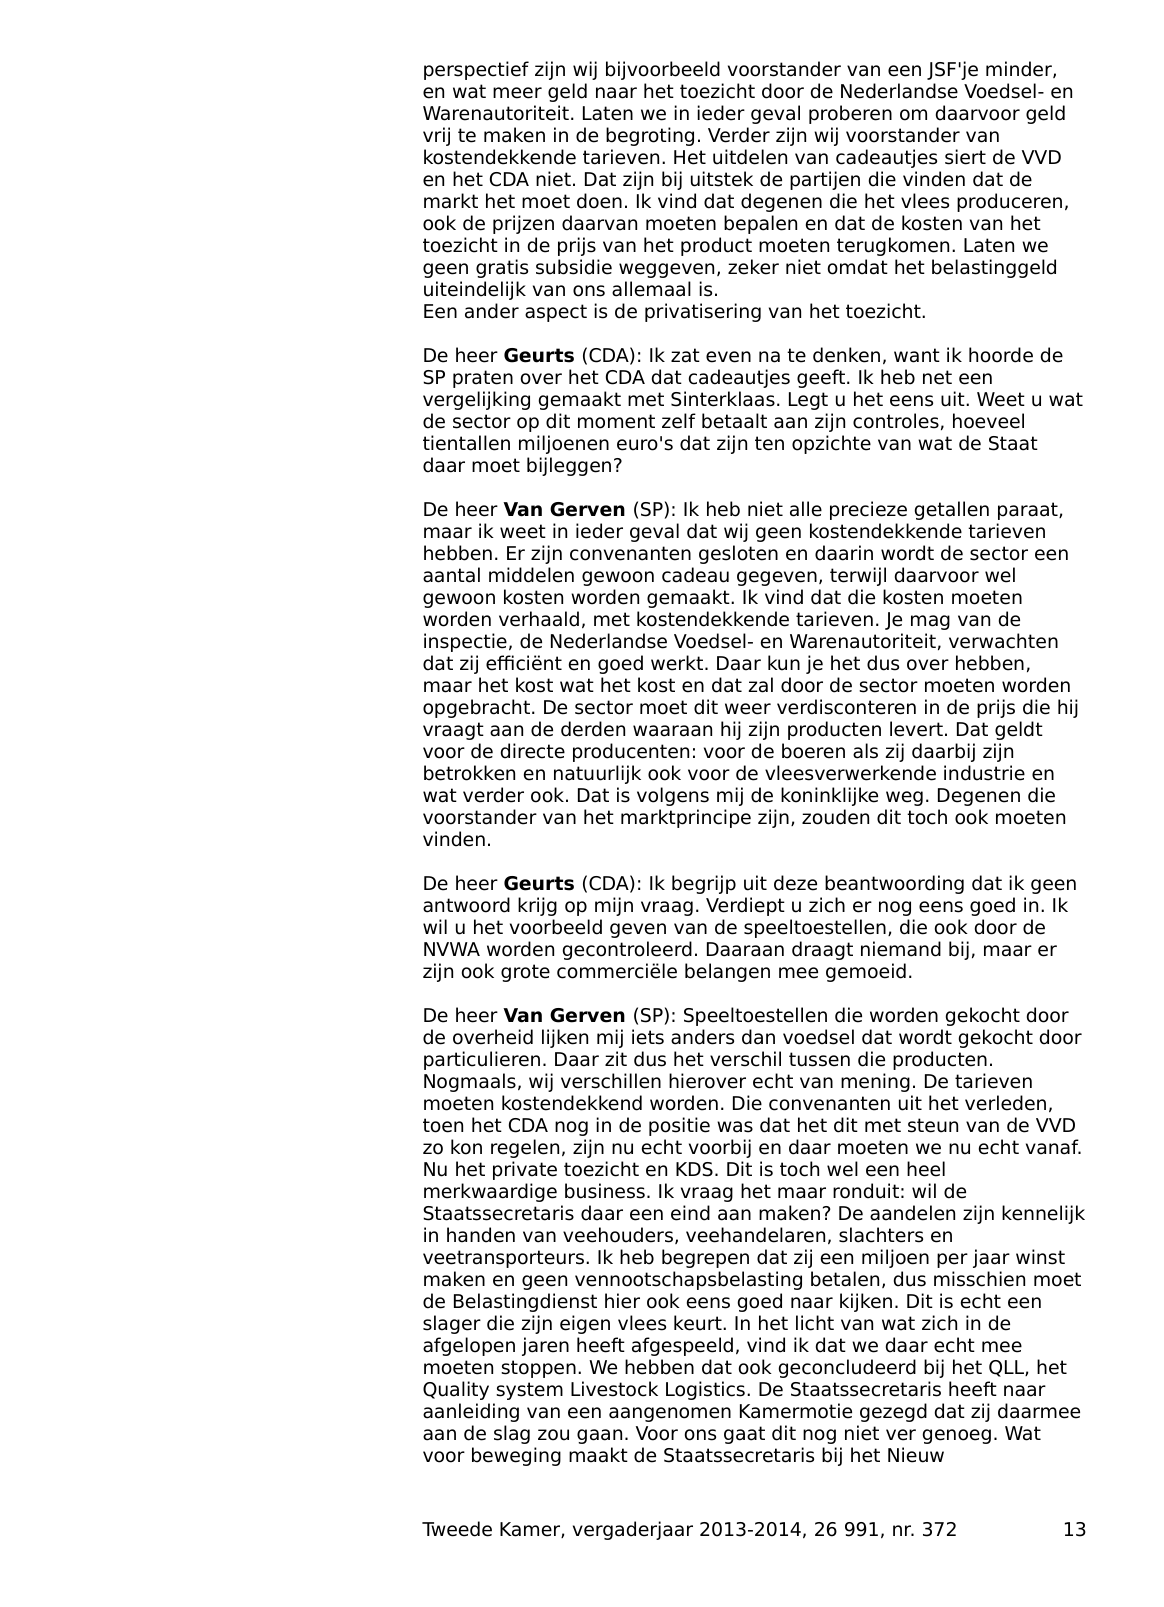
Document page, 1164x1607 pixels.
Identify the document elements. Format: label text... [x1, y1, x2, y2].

text De heer Van Gerven (SP): Speeltoestellen die worden gekocht door de overheid lijken mij iets anders dan voedsel dat wordt gekocht door particulieren. Daar zit dus het verschil tussen die producten. Nogmaals, wij verschillen hierover echt van mening. De tarieven moeten kostendekkend worden. Die convenanten uit het verleden, toen het CDA nog in de positie was dat het dit met steun van de VVD zo kon regelen, zijn nu echt voorbij en daar moeten we nu echt vanaf. [422, 1005, 1087, 1159]
text De heer Geurts (CDA): Ik begrijp uit deze beantwoording dat ik geen antwoord krijg op mijn vraag. Verdiept u zich er nog eens goed in. Ik wil u het voorbeeld geven van de speeltoestellen, die ook door de NVWA worden gecontroleerd. Daaraan draagt niemand bij, maar er zijn ook grote commerciële belangen mee gemoeid. [422, 873, 1087, 983]
text perspectief zijn wij bijvoorbeeld voorstander van een JSF'je minder, en wat meer geld naar het toezicht door de Nederlandse Voedsel- en Warenautoriteit. Laten we in ieder geval proberen om daarvoor geld vrij te maken in de begroting. Verder zijn wij voorstander van kostendekkende tarieven. Het uitdelen van cadeautjes siert de VVD en het CDA niet. Dat zijn bij uitstek de partijen die vinden dat de markt het moet doen. Ik vind dat degenen die het vlees produceren, ook de prijzen daarvan moeten bepalen en dat de kosten van het toezicht in de prijs van het product moeten terugkomen. Laten we geen gratis subsidie weggeven, zeker niet omdat het belastinggeld uiteindelijk van ons allemaal is. [422, 59, 1087, 301]
text Nu het private toezicht en KDS. Dit is toch wel een heel merkwaardige business. Ik vraag het maar ronduit: wil de Staatssecretaris daar een eind aan maken? De aandelen zijn kennelijk in handen van veehouders, veehandelaren, slachters en veetransporteurs. Ik heb begrepen dat zij een miljoen per jaar winst maken en geen vennootschapsbelasting betalen, dus misschien moet de Belastingdienst hier ook eens goed naar kijken. Dit is echt een slager die zijn eigen vlees keurt. In het licht van wat zich in de afgelopen jaren heeft afgespeeld, vind ik dat we daar echt mee moeten stoppen. We hebben dat ook geconcludeerd bij het QLL, het Quality system Livestock Logistics. De Staatssecretaris heeft naar aanleiding van een aangenomen Kamermotie gezegd dat zij daarmee aan de slag zou gaan. Voor ons gaat dit nog niet ver genoeg. Wat voor beweging maakt de Staatssecretaris bij het Nieuw [422, 1159, 1087, 1467]
text Een ander aspect is de privatisering van het toezicht. [422, 301, 1087, 323]
text De heer Van Gerven (SP): Ik heb niet alle precieze getallen paraat, maar ik weet in ieder geval dat wij geen kostendekkende tarieven hebben. Er zijn convenanten gesloten en daarin wordt de sector een aantal middelen gewoon cadeau gegeven, terwijl daarvoor wel gewoon kosten worden gemaakt. Ik vind dat die kosten moeten worden verhaald, met kostendekkende tarieven. Je mag van de inspectie, de Nederlandse Voedsel- en Warenautoriteit, verwachten dat zij efficiënt en goed werkt. Daar kun je het dus over hebben, maar het kost wat het kost en dat zal door de sector moeten worden opgebracht. De sector moet dit weer verdisconteren in de prijs die hij vraagt aan de derden waaraan hij zijn producten levert. Dat geldt voor de directe producenten: voor de boeren als zij daarbij zijn betrokken en natuurlijk ook voor de vleesverwerkende industrie en wat verder ook. Dat is volgens mij de koninklijke weg. Degenen die voorstander van het marktprincipe zijn, zouden dit toch ook moeten vinden. [422, 499, 1087, 851]
text De heer Geurts (CDA): Ik zat even na te denken, want ik hoorde de SP praten over het CDA dat cadeautjes geeft. Ik heb net een vergelijking gemaakt met Sinterklaas. Legt u het eens uit. Weet u wat de sector op dit moment zelf betaalt aan zijn controles, hoeveel tientallen miljoenen euro's dat zijn ten opzichte van wat de Staat daar moet bijleggen? [422, 345, 1087, 477]
